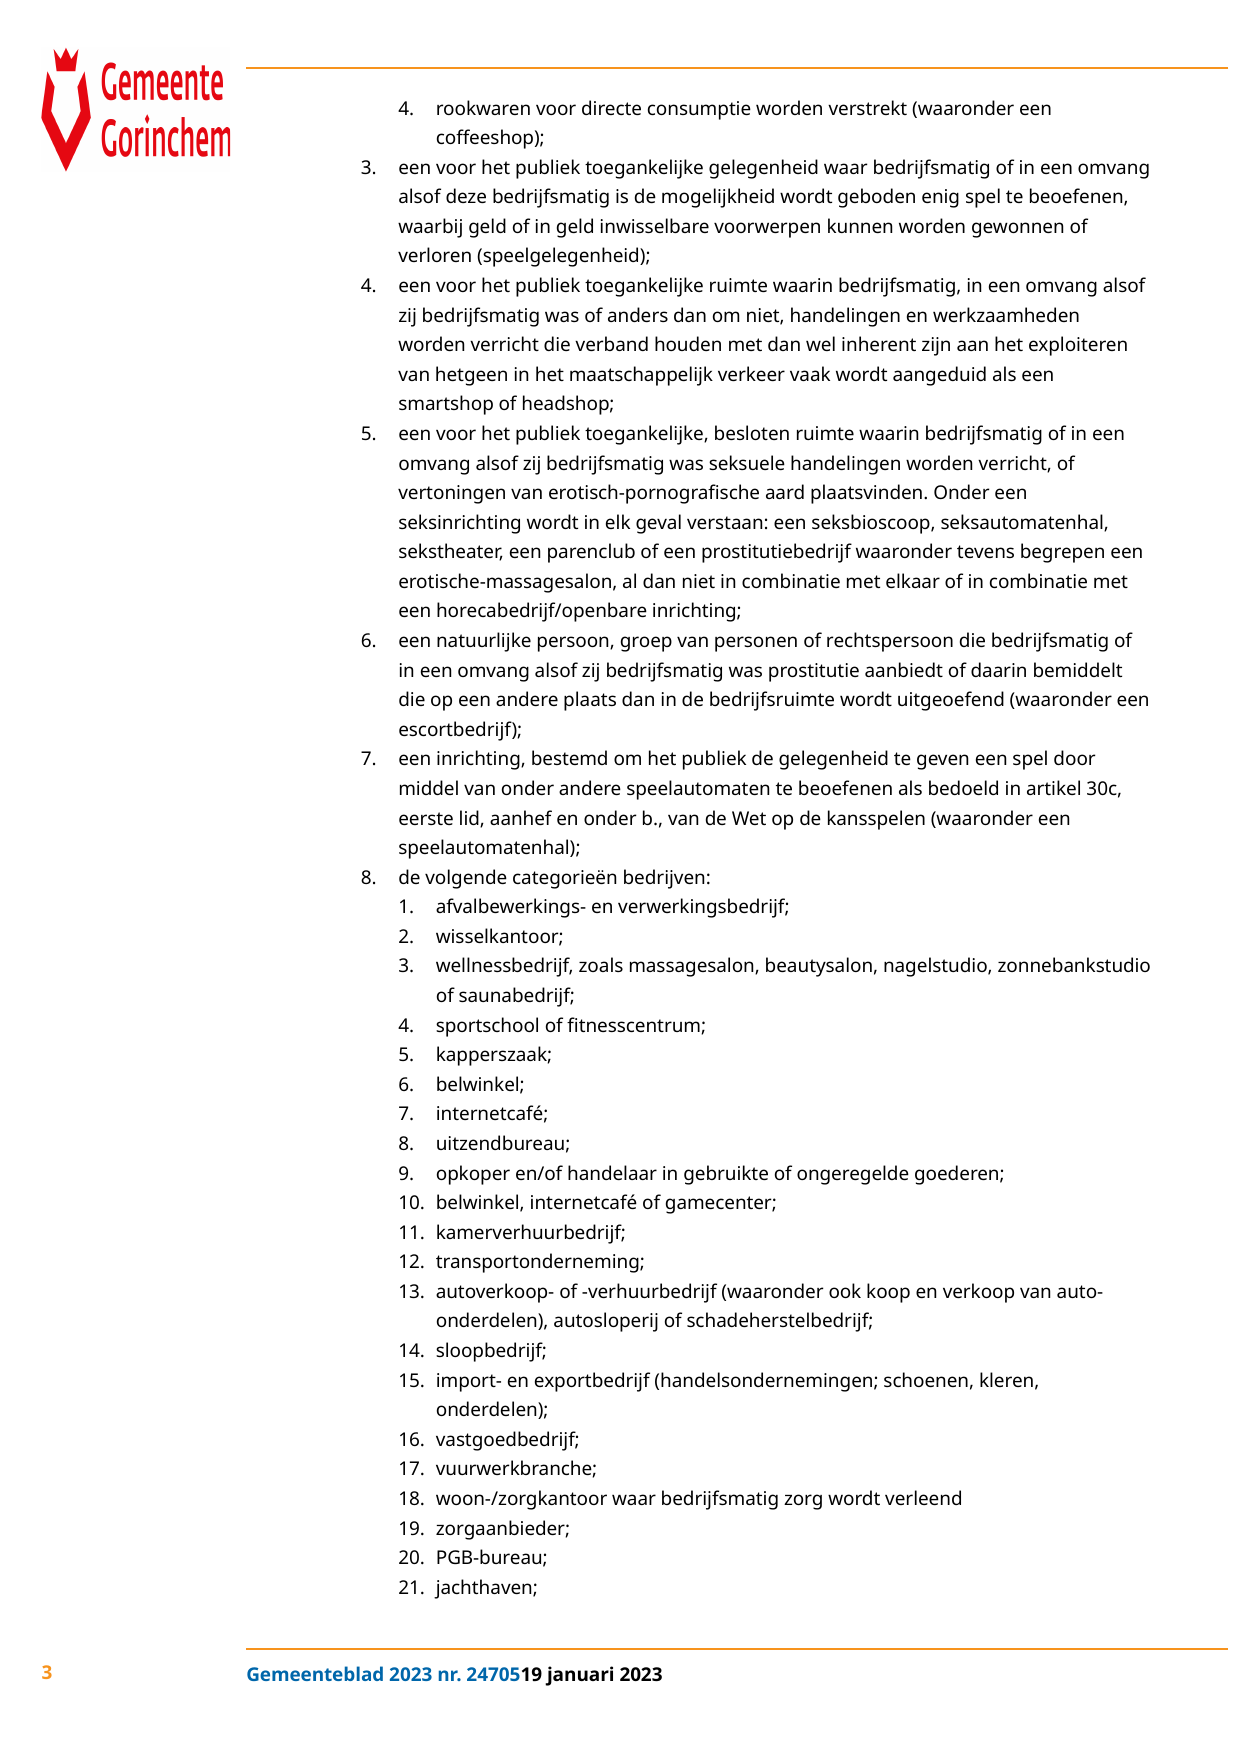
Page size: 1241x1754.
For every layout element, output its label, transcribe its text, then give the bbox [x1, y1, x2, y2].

list rookwaren voor directe consumptie worden verstrekt (waaronder een coffeeshop); [398, 95, 1152, 150]
list belwinkel, internetcafé of gamecenter; [398, 1189, 1152, 1215]
list een inrichting, bestemd om het publiek de gelegenheid te geven een spel door middel van onder andere speelautomaten te beoefenen als bedoeld in artikel 30c, eerste lid, aanhef en onder b., van de Wet op de kansspelen (waaronder een speelautomatenhal); [361, 746, 1152, 860]
list een natuurlijke persoon, groep van personen of rechtspersoon die bedrijfsmatig of in een omvang alsof zij bedrijfsmatig was prostitutie aanbiedt of daarin bemiddelt die op een andere plaats dan in de bedrijfsruimte wordt uitgeoefend (waaronder een escortbedrijf); [361, 627, 1152, 742]
list opkoper en/of handelaar in gebruikte of ongeregelde goederen; [398, 1160, 1152, 1186]
list sloopbedrijf; [398, 1337, 1152, 1363]
list de volgende categorieën bedrijven: [361, 864, 1152, 890]
list afvalbewerkings- en verwerkingsbedrijf; [398, 893, 1152, 919]
list PGB-bureau; [398, 1544, 1152, 1570]
list uitzendbureau; [398, 1130, 1152, 1156]
list kamerverhuurbedrijf; [398, 1219, 1152, 1245]
list jachthaven; [398, 1574, 1152, 1600]
list zorgaanbieder; [398, 1515, 1152, 1541]
list internetcafé; [398, 1101, 1152, 1126]
list een voor het publiek toegankelijke, besloten ruimte waarin bedrijfsmatig of in een omvang alsof zij bedrijfsmatig was seksuele handelingen worden verricht, of vertoningen van erotisch-pornografische aard plaatsvinden. Onder een seksinrichting wordt in elk geval verstaan: een seksbioscoop, seksautomatenhal, sekstheater, een parenclub of een prostitutiebedrijf waaronder tevens begrepen een erotische-massagesalon, al dan niet in combinatie met elkaar of in combinatie met een horecabedrijf/openbare inrichting; [361, 420, 1152, 623]
list import- en exportbedrijf (handelsondernemingen; schoenen, kleren, onderdelen); [398, 1367, 1152, 1422]
list vuurwerkbranche; [398, 1456, 1152, 1481]
list transportonderneming; [398, 1248, 1152, 1274]
list autoverkoop- of -verhuurbedrijf (waaronder ook koop en verkoop van auto-onderdelen), autosloperij of schadeherstelbedrijf; [398, 1278, 1152, 1333]
list een voor het publiek toegankelijke gelegenheid waar bedrijfsmatig of in een omvang alsof deze bedrijfsmatig is de mogelijkheid wordt geboden enig spel te beoefenen, waarbij geld of in geld inwisselbare voorwerpen kunnen worden gewonnen of verloren (speelgelegenheid); [361, 154, 1152, 268]
list woon-/zorgkantoor waar bedrijfsmatig zorg wordt verleend [398, 1485, 1152, 1511]
list wisselkantoor; [398, 923, 1152, 949]
list vastgoedbedrijf; [398, 1426, 1152, 1452]
list sportschool of fitnesscentrum; [398, 1012, 1152, 1038]
list belwinkel; [398, 1071, 1152, 1097]
list een voor het publiek toegankelijke ruimte waarin bedrijfsmatig, in een omvang alsof zij bedrijfsmatig was of anders dan om niet, handelingen en werkzaamheden worden verricht die verband houden met dan wel inherent zijn aan het exploiteren van hetgeen in het maatschappelijk verkeer vaak wordt aangeduid als een smartshop of headshop; [361, 272, 1152, 416]
picture [41, 47, 231, 172]
list wellnessbedrijf, zoals massagesalon, beautysalon, nagelstudio, zonnebankstudio of saunabedrijf; [398, 953, 1152, 1008]
list kapperszaak; [398, 1041, 1152, 1067]
